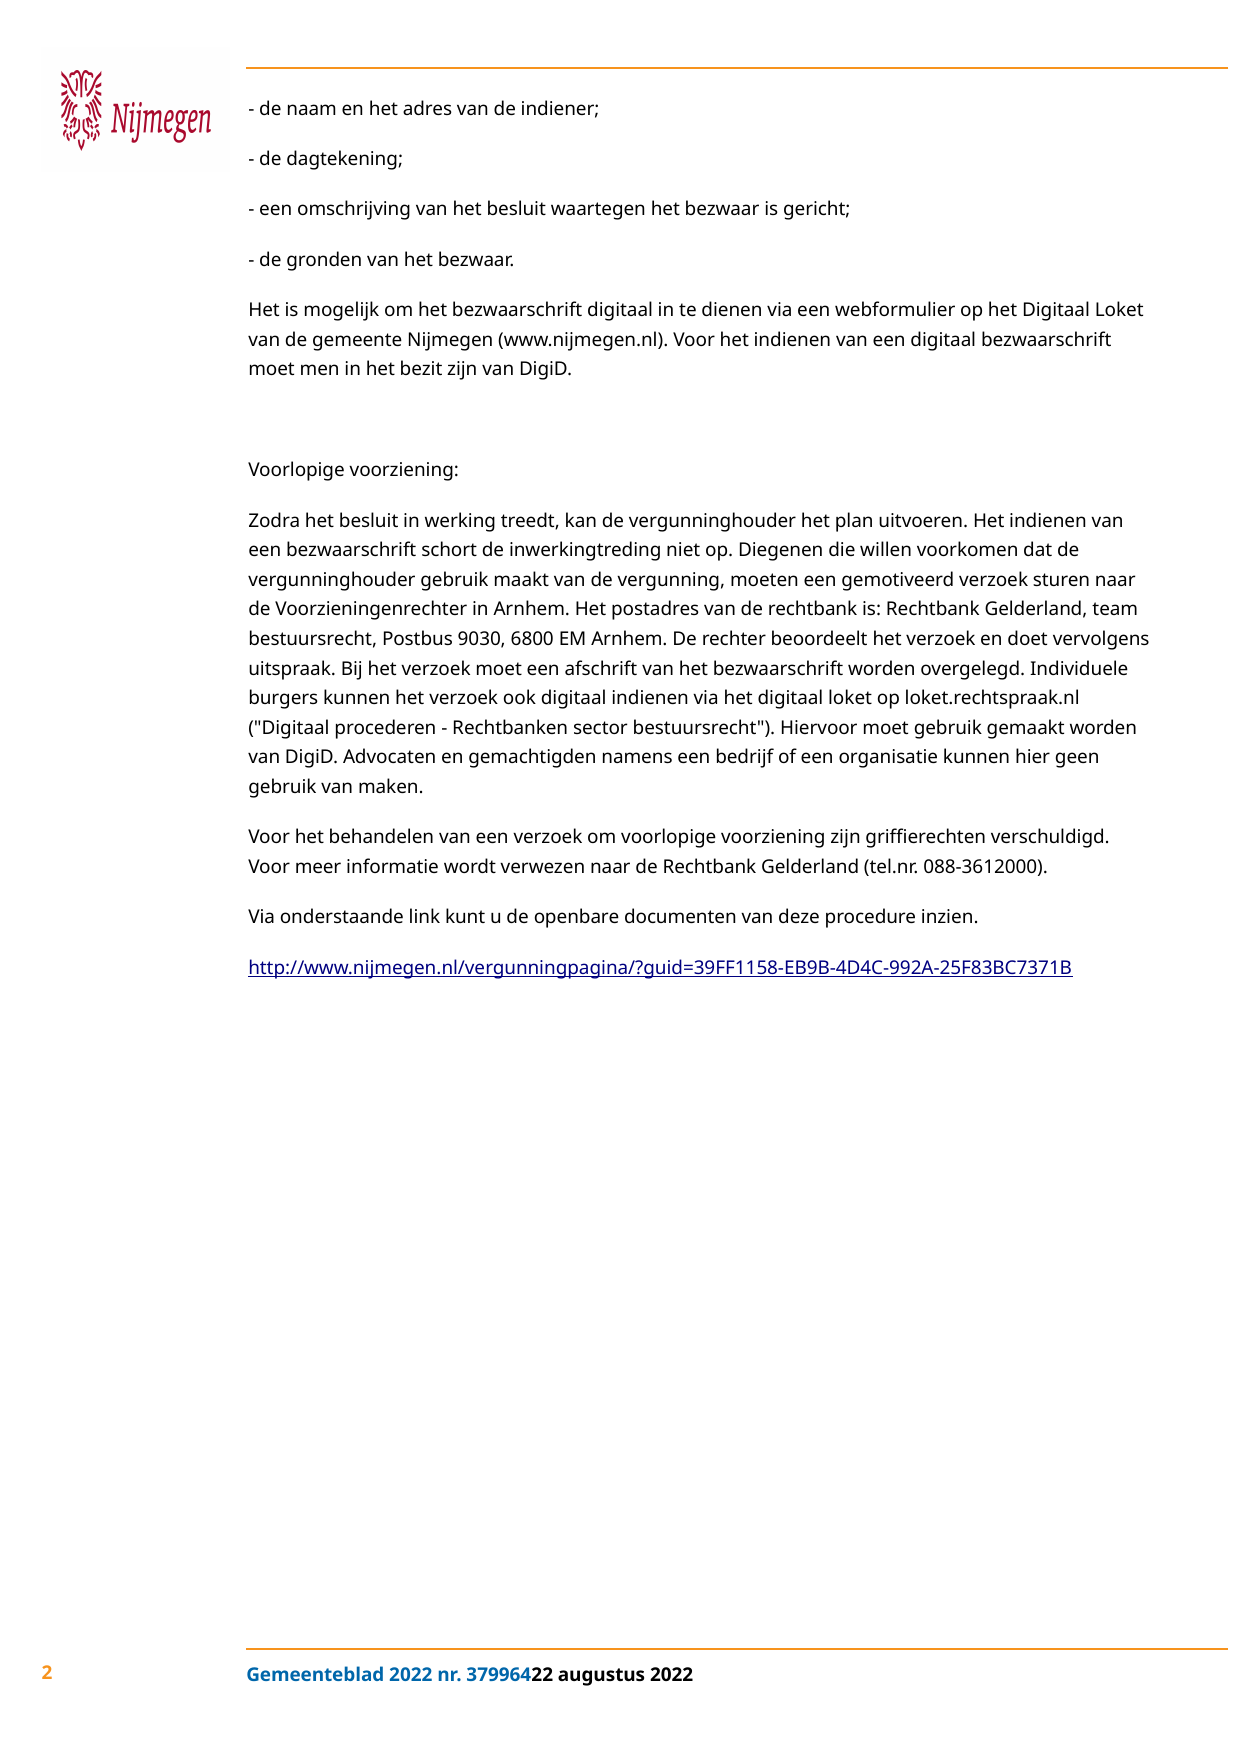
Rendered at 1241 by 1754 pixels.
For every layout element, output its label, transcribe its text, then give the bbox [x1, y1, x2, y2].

text Via onderstaande link kunt u de openbare documenten van deze procedure inzien. [248, 903, 1152, 929]
text - een omschrijving van het besluit waartegen het bezwaar is gericht; [248, 196, 1152, 221]
text Voorlopige voorziening: [248, 456, 1152, 482]
text Voor het behandelen van een verzoek om voorlopige voorziening zijn griffierechten verschuldigd. Voor meer informatie wordt verwezen naar de Rechtbank Gelderland (tel.nr. 088-3612000). [248, 823, 1152, 879]
text - de dagtekening; [248, 145, 1152, 171]
text Zodra het besluit in werking treedt, kan de vergunninghouder het plan uitvoeren. Het indienen van een bezwaarschrift schort de inwerkingtreding niet op. Diegenen die willen voorkomen dat de vergunninghouder gebruik maakt van de vergunning, moeten een gemotiveerd verzoek sturen naar de Voorzieningenrechter in Arnhem. Het postadres van de rechtbank is: Rechtbank Gelderland, team bestuursrecht, Postbus 9030, 6800 EM Arnhem. De rechter beoordeelt het verzoek en doet vervolgens uitspraak. Bij het verzoek moet een afschrift van het bezwaarschrift worden overgelegd. Individuele burgers kunnen het verzoek ook digitaal indienen via het digitaal loket op loket.rechtspraak.nl ("Digitaal procederen - Rechtbanken sector bestuursrecht"). Hiervoor moet gebruik gemaakt worden van DigiD. Advocaten en gemachtigden namens een bedrijf of een organisatie kunnen hier geen gebruik van maken. [248, 507, 1152, 799]
text - de gronden van het bezwaar. [248, 246, 1152, 272]
picture [41, 47, 231, 172]
text http://www.nijmegen.nl/vergunningpagina/?guid=39FF1158-EB9B-4D4C-992A-25F83BC7371B [248, 954, 1152, 980]
text Het is mogelijk om het bezwaarschrift digitaal in te dienen via een webformulier op het Digitaal Loket van de gemeente Nijmegen (www.nijmegen.nl). Voor het indienen van een digitaal bezwaarschrift moet men in het bezit zijn van DigiD. [248, 296, 1152, 381]
text - de naam en het adres van de indiener; [248, 95, 1152, 121]
